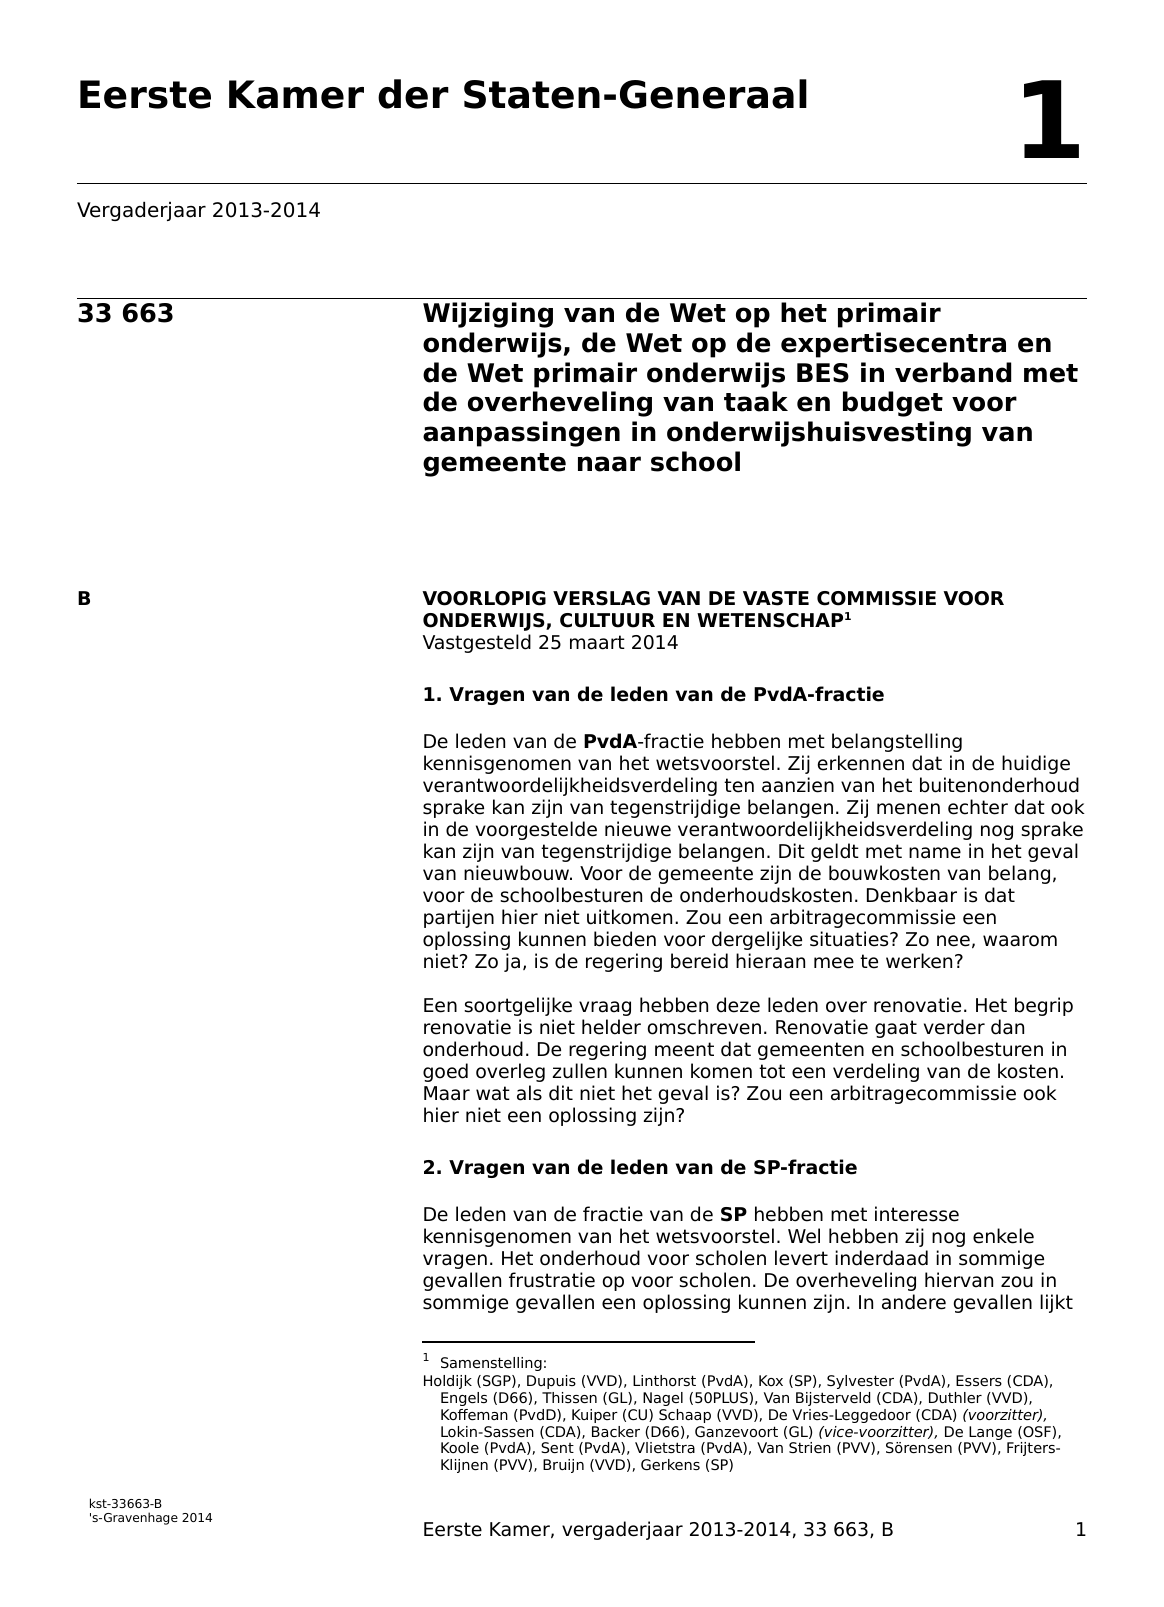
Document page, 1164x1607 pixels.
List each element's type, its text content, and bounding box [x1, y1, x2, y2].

text 's-Gravenhage 2014 [88, 1511, 323, 1525]
text De leden van de PvdA-fractie hebben met belangstelling kennisgenomen van het wetsvoorstel. Zij erkennen dat in de huidige verantwoordelijkheidsverdeling ten aanzien van het buitenonderhoud sprake kan zijn van tegenstrijdige belangen. Zij menen echter dat ook in de voorgestelde nieuwe verantwoordelijkheidsverdeling nog sprake kan zijn van tegenstrijdige belangen. Dit geldt met name in het geval van nieuwbouw. Voor de gemeente zijn de bouwkosten van belang, voor de schoolbesturen de onderhoudskosten. Denkbaar is dat partijen hier niet uitkomen. Zou een arbitragecommissie een oplossing kunnen bieden voor dergelijke situaties? Zo nee, waarom niet? Zo ja, is de regering bereid hieraan mee te werken? [422, 731, 1087, 973]
text Een soortgelijke vraag hebben deze leden over renovatie. Het begrip renovatie is niet helder omschreven. Renovatie gaat verder dan onderhoud. De regering meent dat gemeenten en schoolbesturen in goed overleg zullen kunnen komen tot een verdeling van de kosten. Maar wat als dit niet het geval is? Zou een arbitragecommissie ook hier niet een oplossing zijn? [422, 995, 1087, 1127]
text Samenstelling: [422, 1351, 1087, 1373]
table_header Eerste Kamer der Staten-Generaal [77, 59, 886, 183]
subtitle 2. Vragen van de leden van de SP-fractie [422, 1157, 1087, 1179]
subtitle 1. Vragen van de leden van de PvdA-fractie [422, 684, 1087, 706]
table_header 1 [886, 59, 1087, 183]
text kst-33663-B [88, 1497, 323, 1511]
subtitle B VOORLOPIG VERSLAG VAN DE VASTE COMMISSIE VOOR ONDERWIJS, CULTUUR EN WETENSCHAP [77, 588, 1087, 632]
text De leden van de fractie van de SP hebben met interesse kennisgenomen van het wetsvoorstel. Wel hebben zij nog enkele vragen. Het onderhoud voor scholen levert inderdaad in sommige gevallen frustratie op voor scholen. De overheveling hiervan zou in sommige gevallen een oplossing kunnen zijn. In andere gevallen lijkt [422, 1204, 1087, 1314]
text Vastgesteld 25 maart 2014 [422, 632, 1087, 654]
subtitle 33 663 Wijziging van de Wet op het primair onderwijs, de Wet op de expertisecentra en de Wet primair onderwijs BES in verband met de overheveling van taak en budget voor aanpassingen in onderwijshuisvesting van gemeente naar school [77, 299, 1087, 477]
table_cell Vergaderjaar 2013-2014 [77, 184, 1087, 298]
text Holdijk (SGP), Dupuis (VVD), Linthorst (PvdA), Kox (SP), Sylvester (PvdA), Essers (CDA), Engels (D66), Thissen (GL), Nagel (50PLUS), Van Bijsterveld (CDA), Duthler (VVD), Koffeman (PvdD), Kuiper (CU) Schaap (VVD), De Vries-Leggedoor (CDA) (voorzitter), Lokin-Sassen (CDA), Backer (D66), Ganzevoort (GL) (vice-voorzitter), De Lange (OSF), Koole (PvdA), Sent (PvdA), Vlietstra (PvdA), Van Strien (PVV), Sörensen (PVV), Frijters-Klijnen (PVV), Bruijn (VVD), Gerkens (SP) [422, 1373, 1087, 1474]
